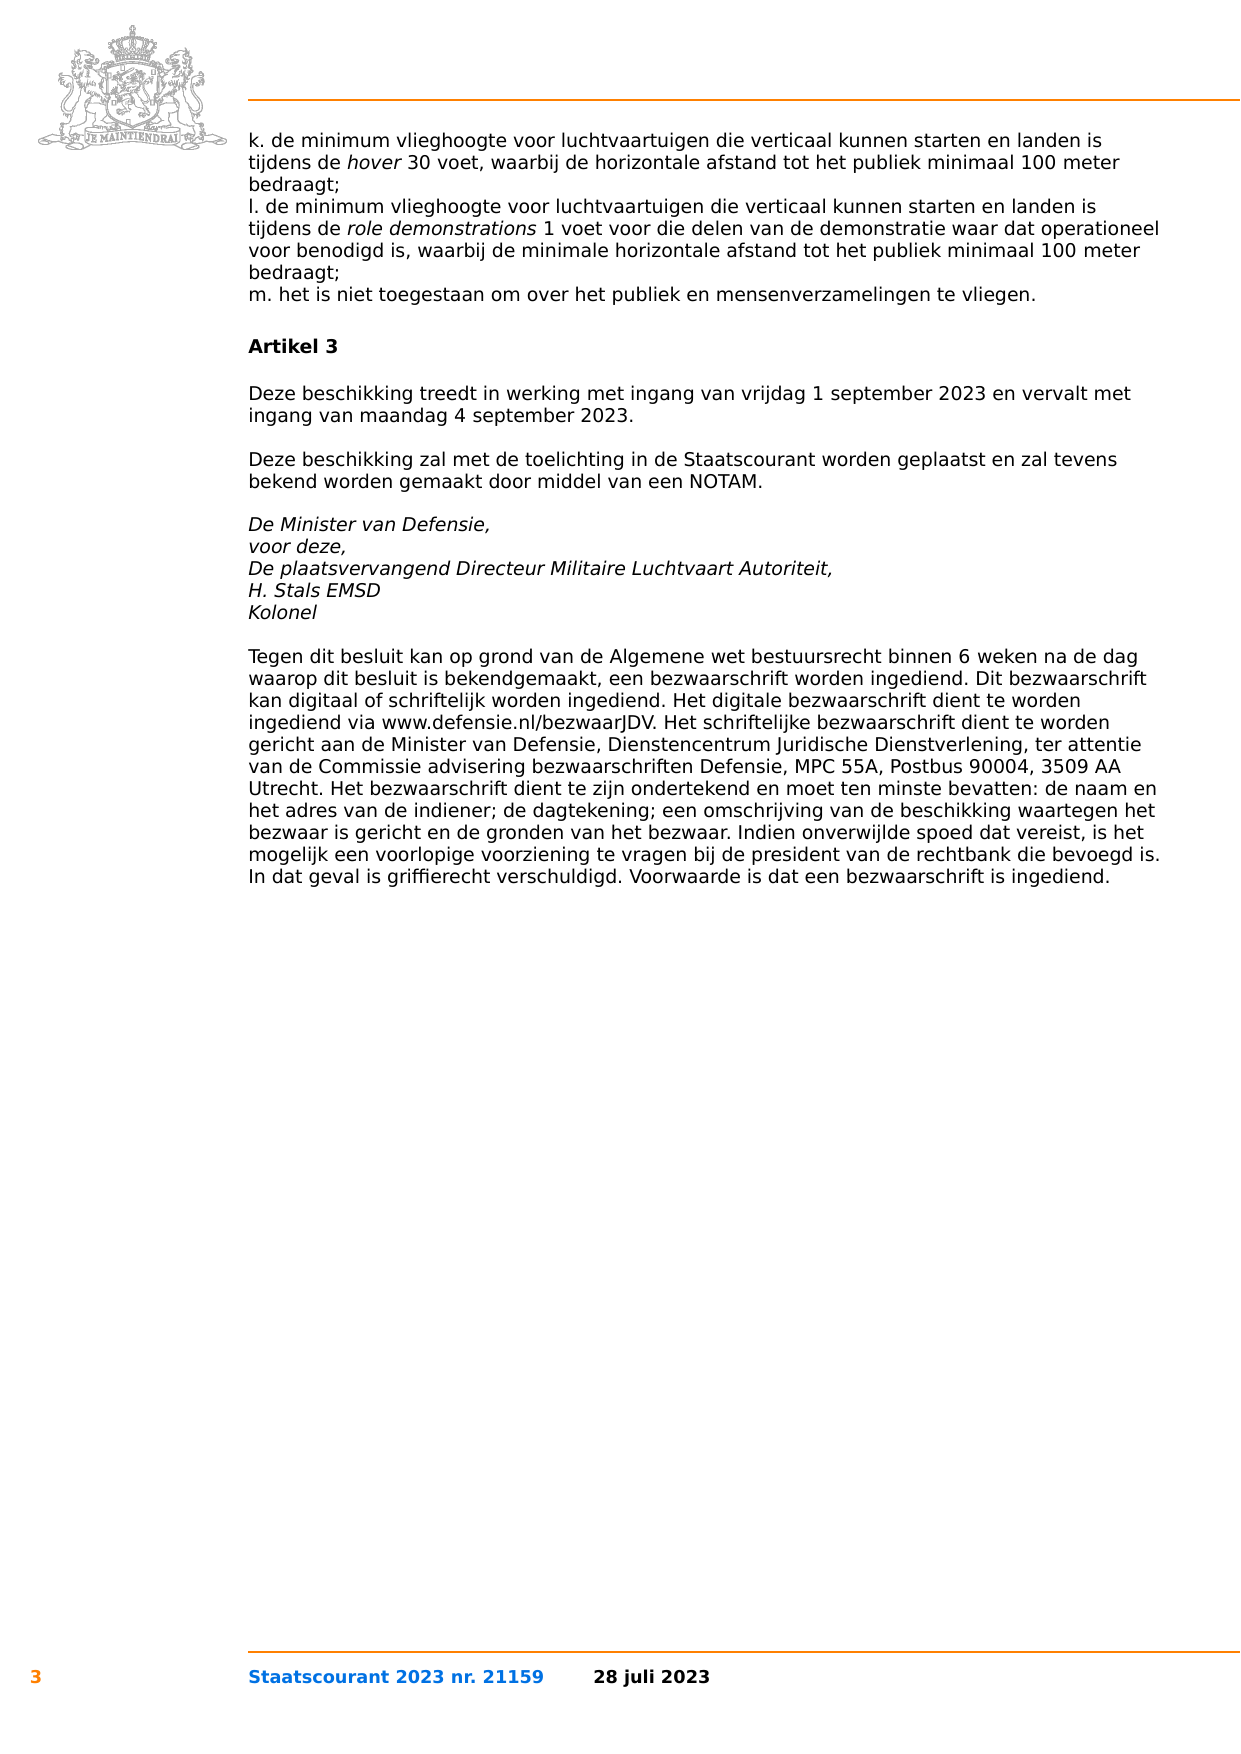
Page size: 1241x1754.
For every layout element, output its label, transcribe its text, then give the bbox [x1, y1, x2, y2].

text De Minister van Defensie, voor deze, De plaatsvervangend Directeur Militaire Luchtvaart Autoriteit, H. Stals EMSD Kolonel [248, 514, 1163, 624]
subtitle Artikel 3 [248, 336, 1163, 358]
text l. de minimum vlieghoogte voor luchtvaartuigen die verticaal kunnen starten en landen is tijdens de role demonstrations 1 voet voor die delen van de demonstratie waar dat operationeel voor benodigd is, waarbij de minimale horizontale afstand tot het publiek minimaal 100 meter bedraagt; [248, 196, 1163, 284]
text m. het is niet toegestaan om over het publiek en mensenverzamelingen te vliegen. [248, 284, 1163, 306]
text k. de minimum vlieghoogte voor luchtvaartuigen die verticaal kunnen starten en landen is tijdens de hover 30 voet, waarbij de horizontale afstand tot het publiek minimaal 100 meter bedraagt; [248, 130, 1163, 196]
text Deze beschikking treedt in werking met ingang van vrijdag 1 september 2023 en vervalt met ingang van maandag 4 september 2023. [248, 383, 1163, 427]
text Deze beschikking zal met de toelichting in de Staatscourant worden geplaatst en zal tevens bekend worden gemaakt door middel van een NOTAM. [248, 448, 1163, 492]
text Tegen dit besluit kan op grond van de Algemene wet bestuursrecht binnen 6 weken na de dag waarop dit besluit is bekendgemaakt, een bezwaarschrift worden ingediend. Dit bezwaarschrift kan digitaal of schriftelijk worden ingediend. Het digitale bezwaarschrift dient te worden ingediend via www.defensie.nl/bezwaarJDV. Het schriftelijke bezwaarschrift dient te worden gericht aan de Minister van Defensie, Dienstencentrum Juridische Dienstverlening, ter attentie van de Commissie advisering bezwaarschriften Defensie, MPC 55A, Postbus 90004, 3509 AA Utrecht. Het bezwaarschrift dient te zijn ondertekend en moet ten minste bevatten: de naam en het adres van de indiener; de dagtekening; een omschrijving van de beschikking waartegen het bezwaar is gericht en de gronden van het bezwaar. Indien onverwijlde spoed dat vereist, is het mogelijk een voorlopige voorziening te vragen bij de president van de rechtbank die bevoegd is. In dat geval is griffierecht verschuldigd. Voorwaarde is dat een bezwaarschrift is ingediend. [248, 646, 1163, 888]
picture [38, 25, 227, 150]
